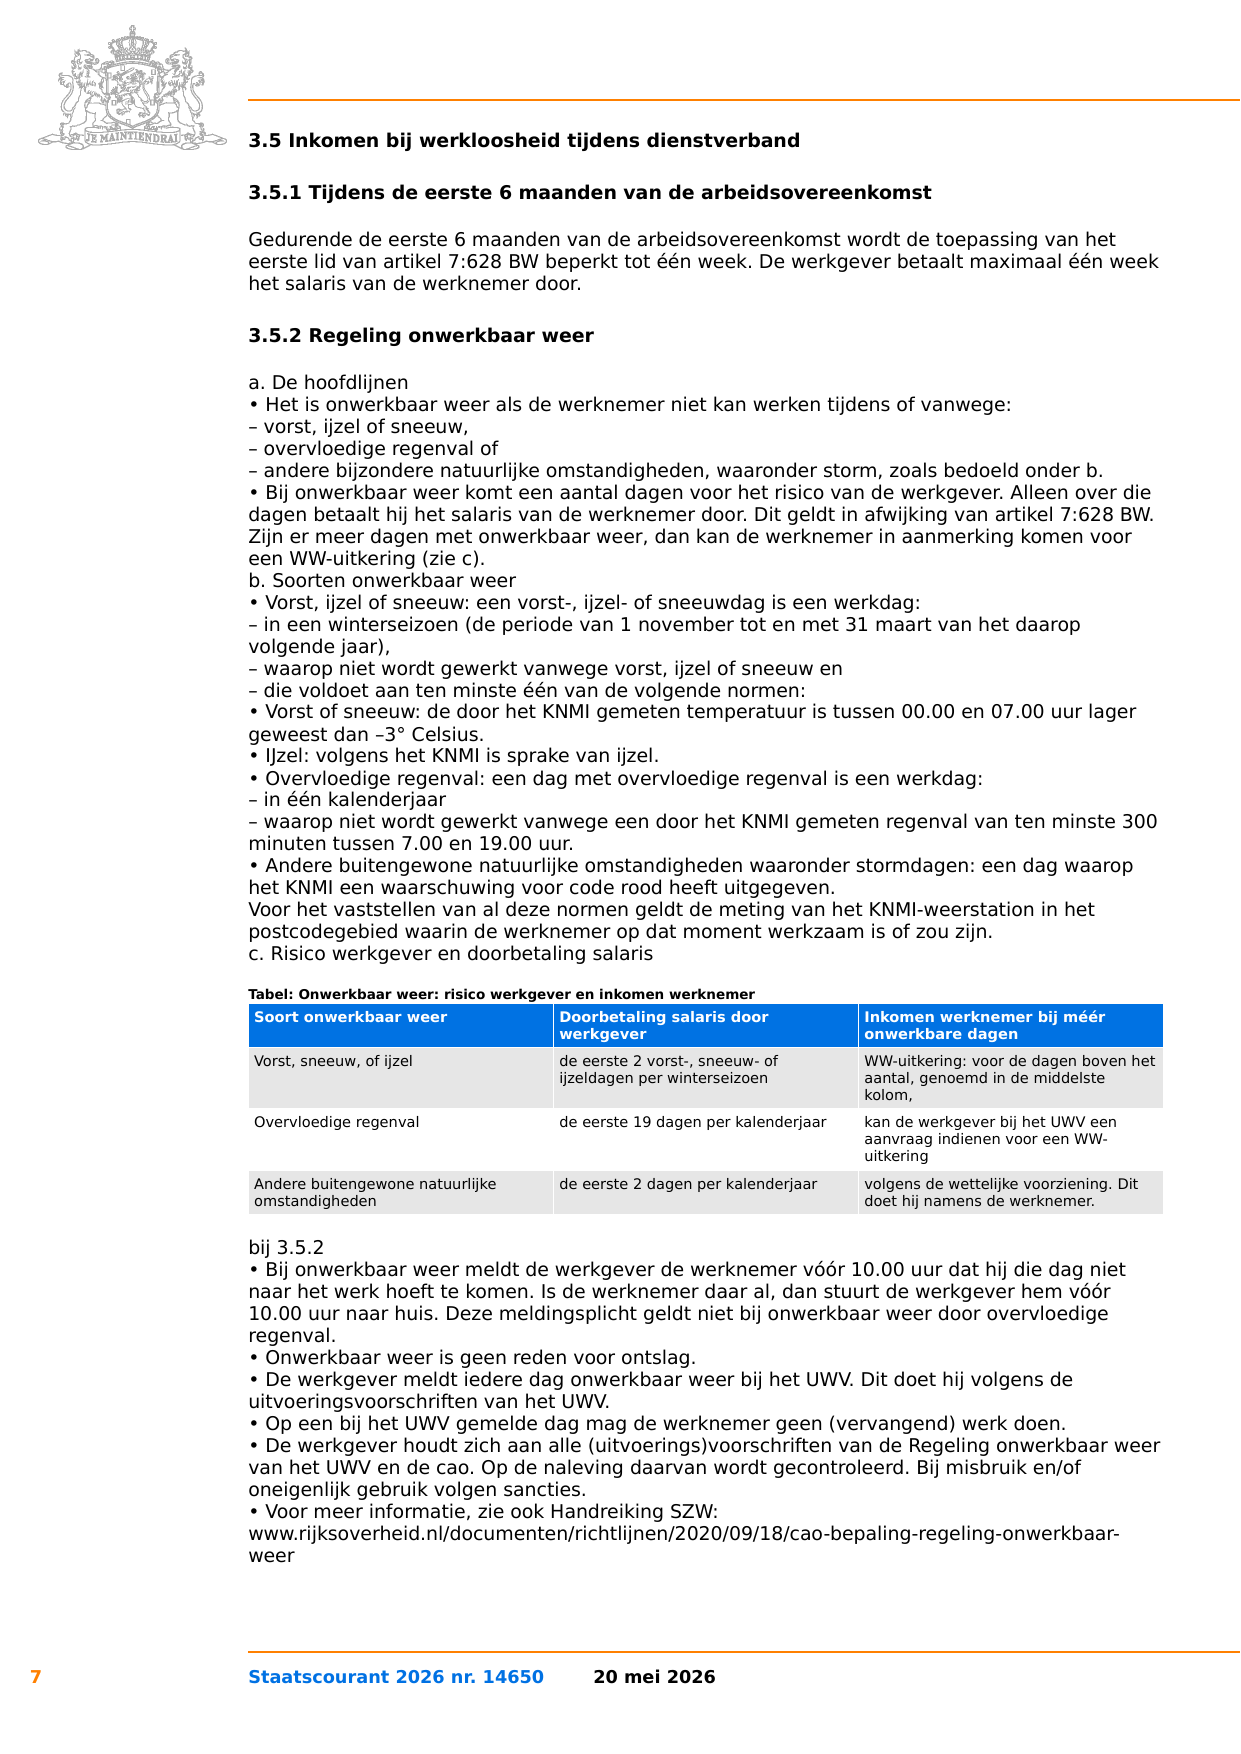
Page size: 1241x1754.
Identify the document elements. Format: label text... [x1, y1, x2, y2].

text c. Risico werkgever en doorbetaling salaris [248, 943, 1163, 965]
table_cell Inkomen werknemer bij méér onwerkbare dagen [859, 1004, 1163, 1047]
table_cell WW-uitkering: voor de dagen boven het aantal, genoemd in de middelste kolom, [859, 1048, 1163, 1108]
table_cell Soort onwerkbaar weer [249, 1004, 553, 1047]
text • Op een bij het UWV gemelde dag mag de werknemer geen (vervangend) werk doen. [248, 1413, 1163, 1435]
table_header Tabel: Onwerkbaar weer: risico werkgever en inkomen werknemer [248, 987, 1163, 1003]
text • Voor meer informatie, zie ook Handreiking SZW: www.rijksoverheid.nl/documenten/richtlijnen/2020/09/18/cao-bepaling-regeling-onwerkbaar-weer [248, 1501, 1163, 1567]
text • De werkgever houdt zich aan alle (uitvoerings)voorschriften van de Regeling onwerkbaar weer van het UWV en de cao. Op de naleving daarvan wordt gecontroleerd. Bij misbruik en/of oneigenlijk gebruik volgen sancties. [248, 1435, 1163, 1501]
picture [38, 25, 227, 150]
text b. Soorten onwerkbaar weer [248, 569, 1163, 592]
table_cell Doorbetaling salaris door werkgever [554, 1004, 858, 1047]
table_cell Overvloedige regenval [249, 1110, 553, 1170]
text – in een winterseizoen (de periode van 1 november tot en met 31 maart van het daarop volgende jaar), [248, 613, 1163, 657]
text • Overvloedige regenval: een dag met overvloedige regenval is een werkdag: [248, 767, 1163, 789]
text – die voldoet aan ten minste één van de volgende normen: [248, 679, 1163, 701]
text – andere bijzondere natuurlijke omstandigheden, waaronder storm, zoals bedoeld onder b. [248, 460, 1163, 482]
text • Vorst of sneeuw: de door het KNMI gemeten temperatuur is tussen 00.00 en 07.00 uur lager geweest dan –3° Celsius. [248, 701, 1163, 745]
text • Bij onwerkbaar weer meldt de werkgever de werknemer vóór 10.00 uur dat hij die dag niet naar het werk hoeft te komen. Is de werknemer daar al, dan stuurt de werkgever hem vóór 10.00 uur naar huis. Deze meldingsplicht geldt niet bij onwerkbaar weer door overvloedige regenval. [248, 1259, 1163, 1347]
table_cell de eerste 19 dagen per kalenderjaar [554, 1110, 858, 1170]
text • Andere buitengewone natuurlijke omstandigheden waaronder stormdagen: een dag waarop het KNMI een waarschuwing voor code rood heeft uitgegeven. [248, 855, 1163, 899]
text • Onwerkbaar weer is geen reden voor ontslag. [248, 1347, 1163, 1369]
text • Bij onwerkbaar weer komt een aantal dagen voor het risico van de werkgever. Alleen over die dagen betaalt hij het salaris van de werknemer door. Dit geldt in afwijking van artikel 7:628 BW. Zijn er meer dagen met onwerkbaar weer, dan kan de werknemer in aanmerking komen voor een WW-uitkering (zie c). [248, 482, 1163, 569]
text Voor het vaststellen van al deze normen geldt de meting van het KNMI-weerstation in het postcodegebied waarin de werknemer op dat moment werkzaam is of zou zijn. [248, 899, 1163, 943]
text • IJzel: volgens het KNMI is sprake van ijzel. [248, 745, 1163, 767]
text – vorst, ijzel of sneeuw, [248, 416, 1163, 438]
table_cell de eerste 2 vorst-, sneeuw- of ijzeldagen per winterseizoen [554, 1048, 858, 1108]
table_cell Andere buitengewone natuurlijke omstandigheden [249, 1171, 553, 1214]
text – waarop niet wordt gewerkt vanwege vorst, ijzel of sneeuw en [248, 657, 1163, 679]
text • Vorst, ijzel of sneeuw: een vorst-, ijzel- of sneeuwdag is een werkdag: [248, 592, 1163, 613]
table_cell volgens de wettelijke voorziening. Dit doet hij namens de werknemer. [859, 1171, 1163, 1214]
text bij 3.5.2 [248, 1237, 1163, 1259]
text Gedurende de eerste 6 maanden van de arbeidsovereenkomst wordt de toepassing van het eerste lid van artikel 7:628 BW beperkt tot één week. De werkgever betaalt maximaal één week het salaris van de werknemer door. [248, 229, 1163, 295]
subtitle 3.5 Inkomen bij werkloosheid tijdens dienstverband [248, 130, 1163, 152]
text a. De hoofdlijnen [248, 372, 1163, 394]
text – waarop niet wordt gewerkt vanwege een door het KNMI gemeten regenval van ten minste 300 minuten tussen 7.00 en 19.00 uur. [248, 811, 1163, 855]
text – in één kalenderjaar [248, 789, 1163, 811]
subtitle 3.5.2 Regeling onwerkbaar weer [248, 325, 1163, 347]
subtitle 3.5.1 Tijdens de eerste 6 maanden van de arbeidsovereenkomst [248, 182, 1163, 204]
text • De werkgever meldt iedere dag onwerkbaar weer bij het UWV. Dit doet hij volgens de uitvoeringsvoorschriften van het UWV. [248, 1369, 1163, 1413]
table_cell kan de werkgever bij het UWV een aanvraag indienen voor een WW-uitkering [859, 1110, 1163, 1170]
text – overvloedige regenval of [248, 438, 1163, 460]
text • Het is onwerkbaar weer als de werknemer niet kan werken tijdens of vanwege: [248, 394, 1163, 416]
table_cell de eerste 2 dagen per kalenderjaar [554, 1171, 858, 1214]
table_cell Vorst, sneeuw, of ijzel [249, 1048, 553, 1108]
